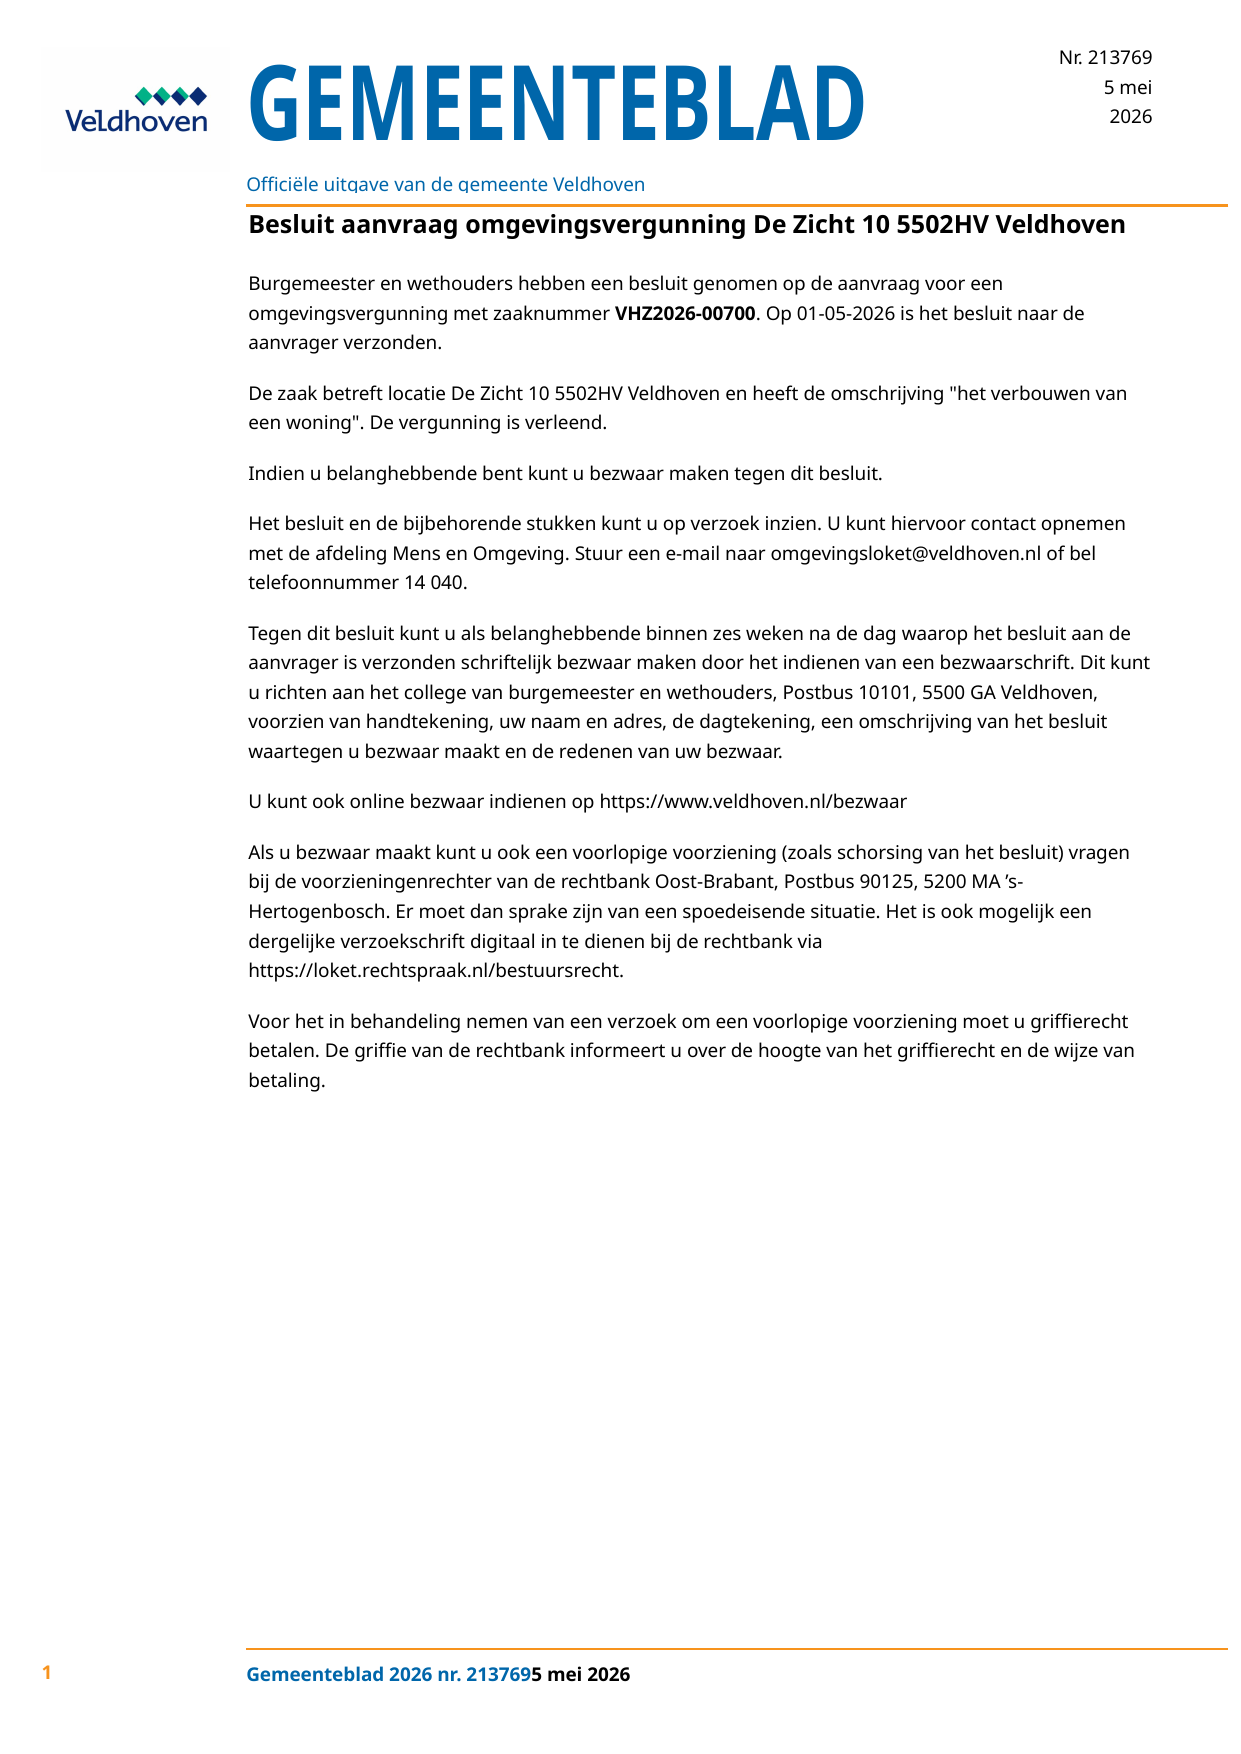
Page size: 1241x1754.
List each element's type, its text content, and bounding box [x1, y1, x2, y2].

text Burgemeester en wethouders hebben een besluit genomen op de aanvraag voor een omgevingsvergunning met zaaknummer VHZ2026-00700. Op 01-05-2026 is het besluit naar de aanvrager verzonden. [248, 270, 1152, 355]
text Als u bezwaar maakt kunt u ook een voorlopige voorziening (zoals schorsing van het besluit) vragen bij de voorzieningenrechter van de rechtbank Oost-Brabant, Postbus 90125, 5200 MA ’s-Hertogenbosch. Er moet dan sprake zijn van een spoedeisende situatie. Het is ook mogelijk een dergelijke verzoekschrift digitaal in te dienen bij de rechtbank via https://loket.rechtspraak.nl/bestuursrecht. [248, 839, 1152, 983]
text U kunt ook online bezwaar indienen op https://www.veldhoven.nl/bezwaar [248, 789, 1152, 814]
text Besluit aanvraag omgevingsvergunning De Zicht 10 5502HV Veldhoven [248, 207, 1152, 241]
text Het besluit en de bijbehorende stukken kunt u op verzoek inzien. U kunt hiervoor contact opnemen met de afdeling Mens en Omgeving. Stuur een e-mail naar omgevingsloket@veldhoven.nl of bel telefoonnummer 14 040. [248, 510, 1152, 595]
picture [41, 47, 231, 172]
text Voor het in behandeling nemen van een verzoek om een voorlopige voorziening moet u griffierecht betalen. De griffie van de rechtbank informeert u over de hoogte van het griffierecht en de wijze van betaling. [248, 1008, 1152, 1093]
text De zaak betreft locatie De Zicht 10 5502HV Veldhoven en heeft de omschrijving "het verbouwen van een woning". De vergunning is verleend. [248, 380, 1152, 435]
text Tegen dit besluit kunt u als belanghebbende binnen zes weken na de dag waarop het besluit aan de aanvrager is verzonden schriftelijk bezwaar maken door het indienen van een bezwaarschrift. Dit kunt u richten aan het college van burgemeester en wethouders, Postbus 10101, 5500 GA Veldhoven, voorzien van handtekening, uw naam en adres, de dagtekening, een omschrijving van het besluit waartegen u bezwaar maakt en de redenen van uw bezwaar. [248, 620, 1152, 764]
text Indien u belanghebbende bent kunt u bezwaar maken tegen dit besluit. [248, 460, 1152, 486]
